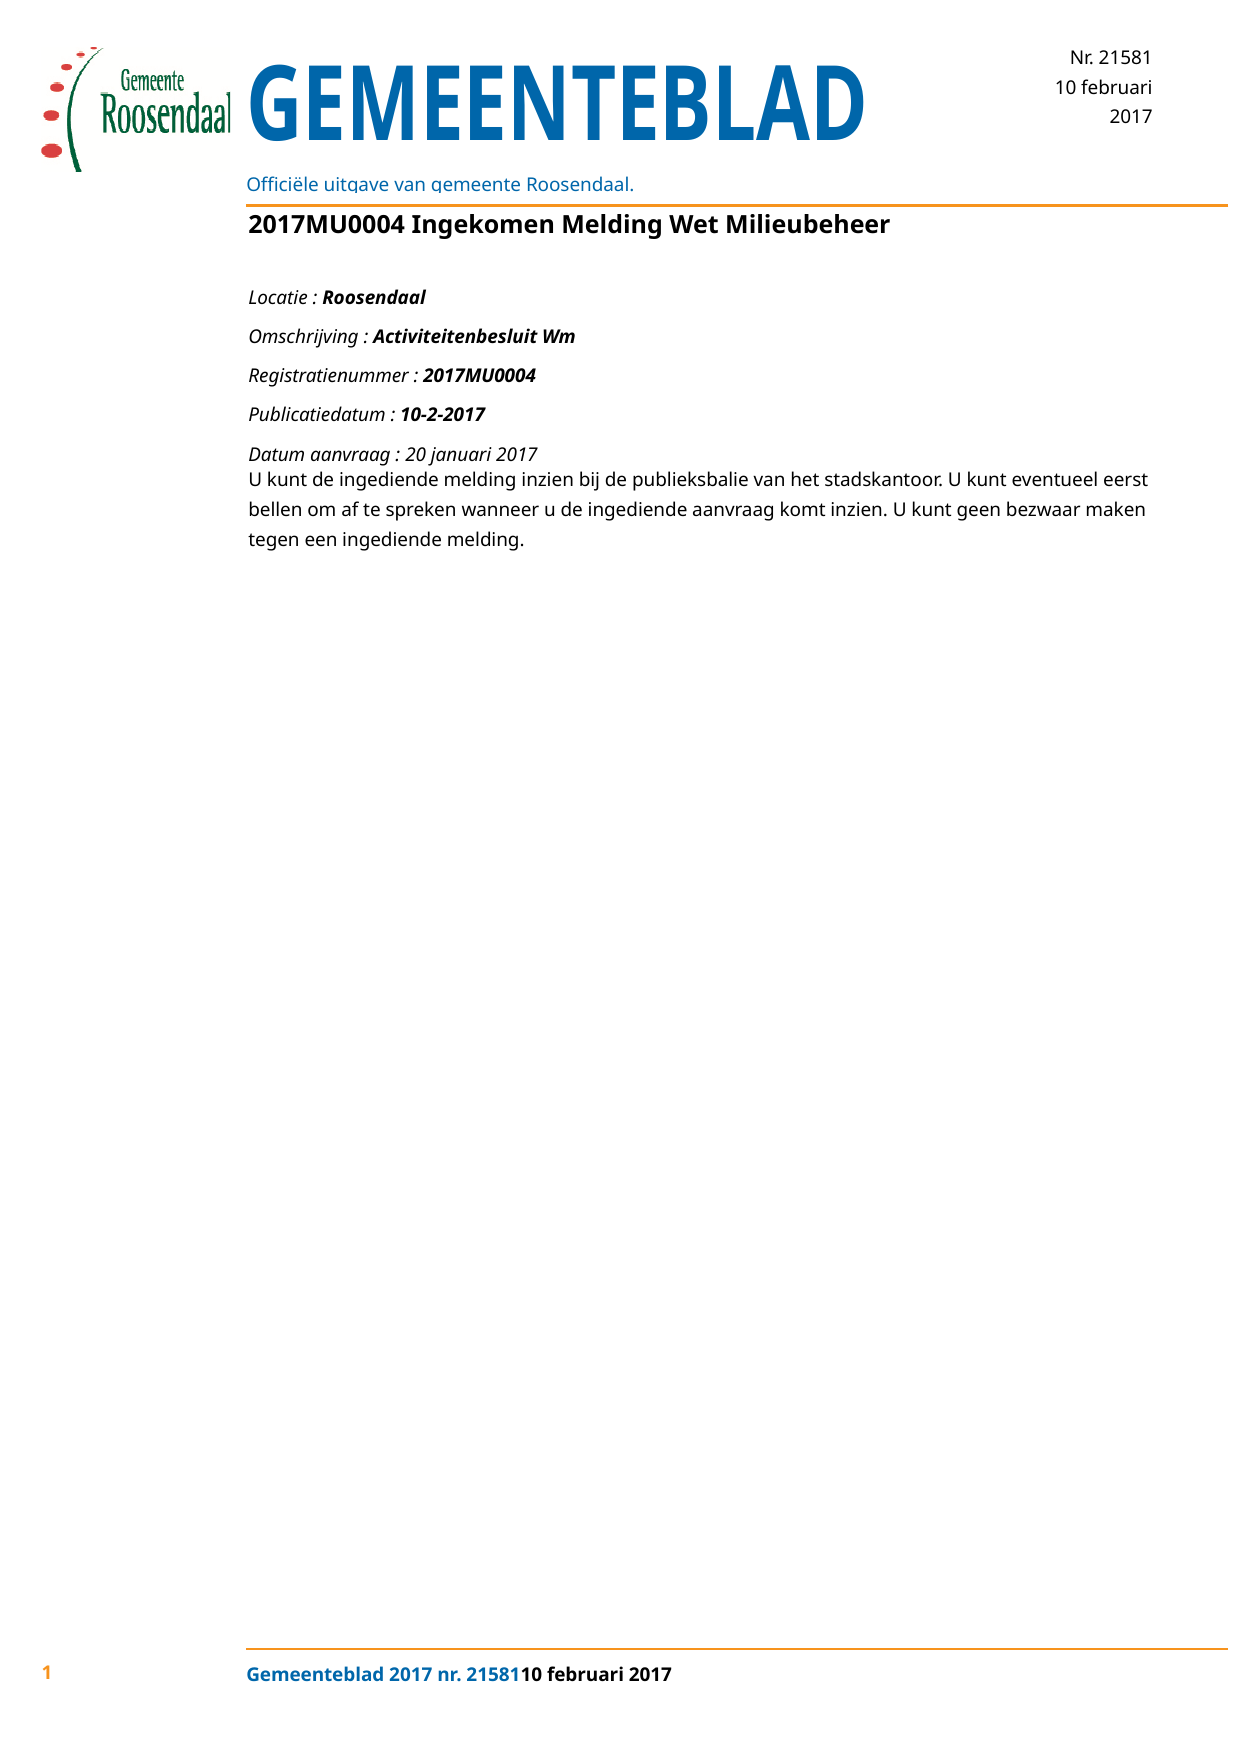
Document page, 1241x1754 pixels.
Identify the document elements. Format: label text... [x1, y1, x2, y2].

text U kunt de ingediende melding inzien bij de publieksbalie van het stadskantoor. U kunt eventueel eerst bellen om af te spreken wanneer u de ingediende aanvraag komt inzien. U kunt geen bezwaar maken tegen een ingediende melding. [248, 467, 1152, 552]
text Datum aanvraag : 20 januari 2017 [248, 441, 1152, 467]
picture [41, 47, 231, 172]
text Locatie : Roosendaal [248, 284, 1152, 309]
text Registratienummer : 2017MU0004 [248, 362, 1152, 388]
text 2017MU0004 Ingekomen Melding Wet Milieubeheer [248, 207, 1152, 241]
text Publicatiedatum : 10-2-2017 [248, 402, 1152, 427]
text Omschrijving : Activiteitenbesluit Wm [248, 323, 1152, 349]
